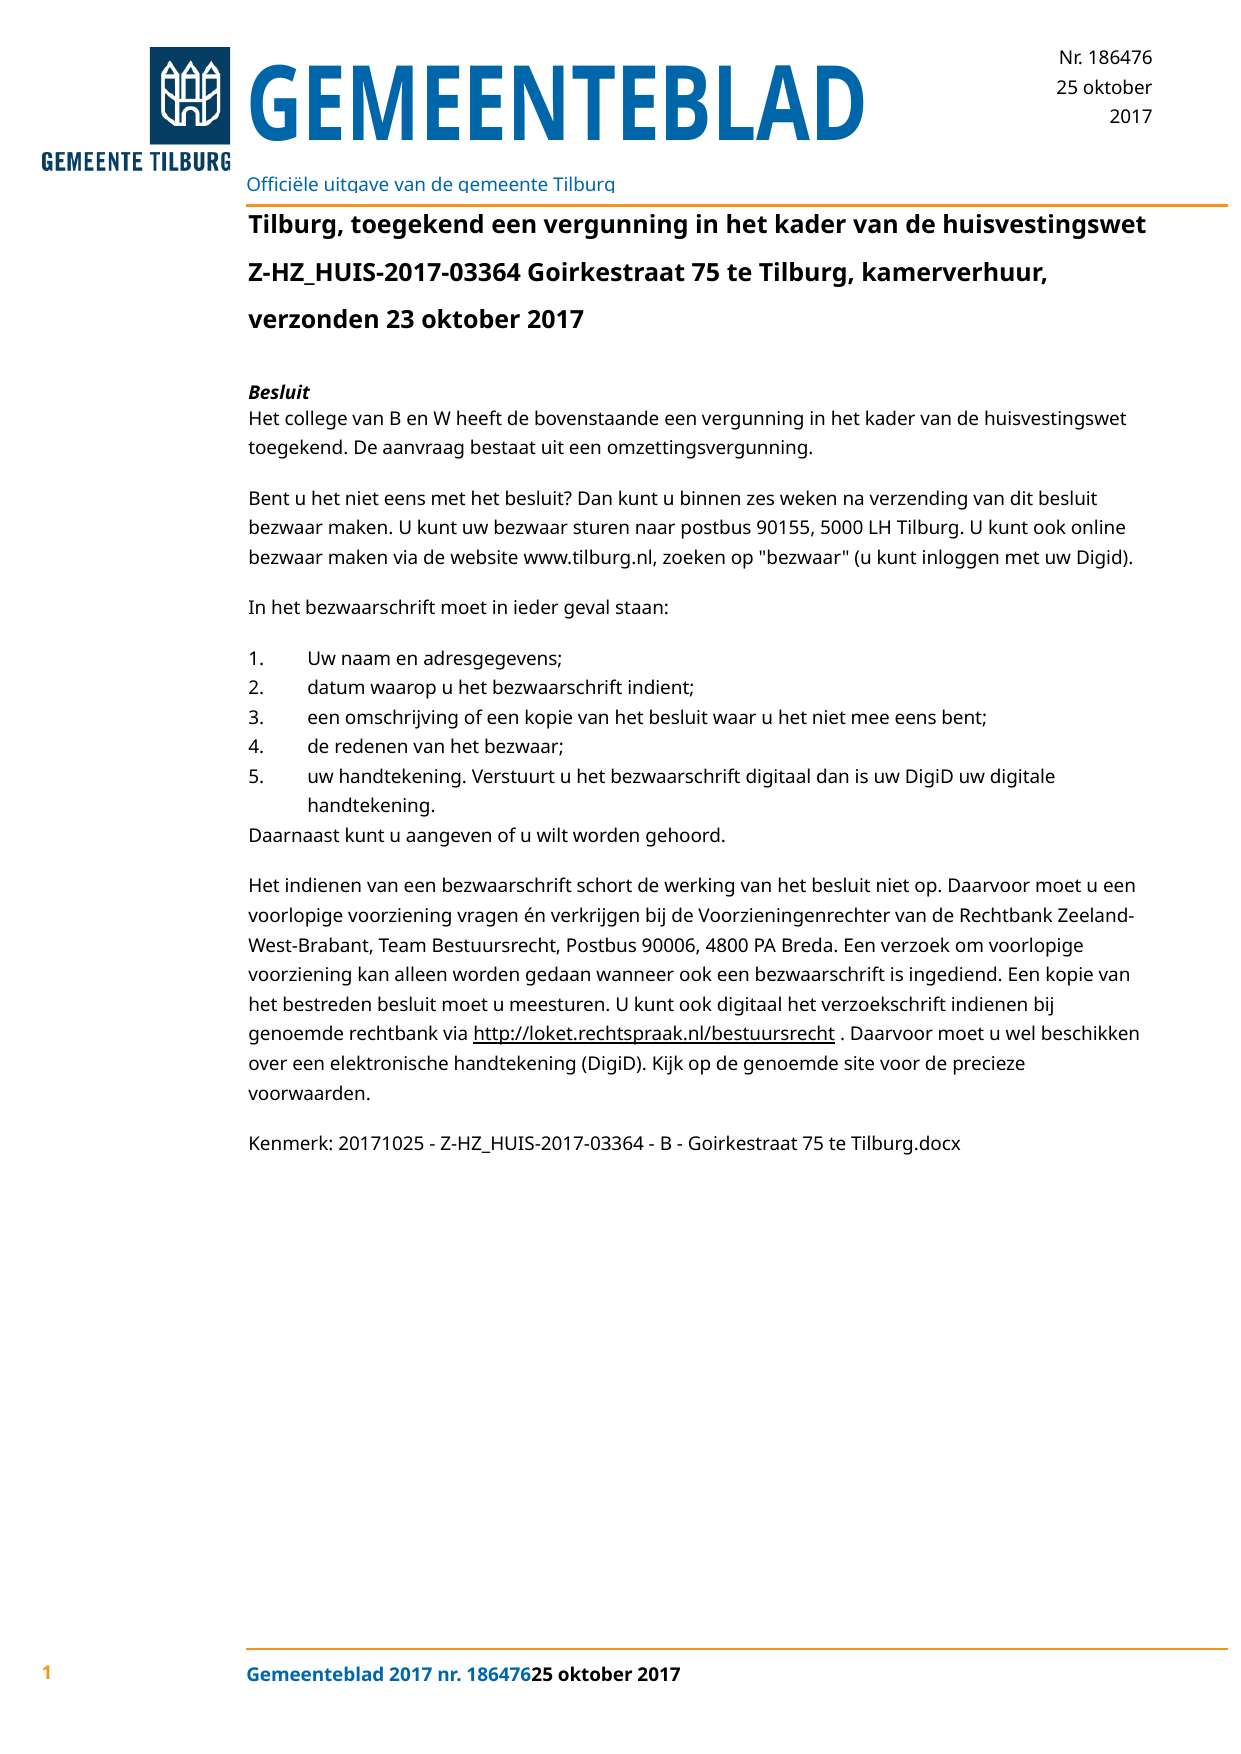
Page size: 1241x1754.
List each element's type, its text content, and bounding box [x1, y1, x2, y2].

list de redenen van het bezwaar; [248, 733, 1152, 759]
list Uw naam en adresgegevens; [248, 645, 1152, 671]
text Kenmerk: 20171025 - Z-HZ_HUIS-2017-03364 - B - Goirkestraat 75 te Tilburg.docx [248, 1130, 1152, 1156]
list datum waarop u het bezwaarschrift indient; [248, 674, 1152, 700]
text Het college van B en W heeft de bovenstaande een vergunning in het kader van de huisvestingswet toegekend. De aanvraag bestaat uit een omzettingsvergunning. [248, 405, 1152, 460]
text Tilburg, toegekend een vergunning in het kader van de huisvestingswet Z-HZ_HUIS-2017-03364 Goirkestraat 75 te Tilburg, kamerverhuur, verzonden 23 oktober 2017 [248, 207, 1152, 336]
text Het indienen van een bezwaarschrift schort de werking van het besluit niet op. Daarvoor moet u een voorlopige voorziening vragen én verkrijgen bij de Voorzieningenrechter van de Rechtbank Zeeland-West-Brabant, Team Bestuursrecht, Postbus 90006, 4800 PA Breda. Een verzoek om voorlopige voorziening kan alleen worden gedaan wanneer ook een bezwaarschrift is ingediend. Een kopie van het bestreden besluit moet u meesturen. U kunt ook digitaal het verzoekschrift indienen bij genoemde rechtbank via http://loket.rechtspraak.nl/bestuursrecht . Daarvoor moet u wel beschikken over een elektronische handtekening (DigiD). Kijk op de genoemde site voor de precieze voorwaarden. [248, 873, 1152, 1106]
picture [41, 47, 231, 172]
text Daarnaast kunt u aangeven of u wilt worden gehoord. [248, 822, 1152, 848]
list uw handtekening. Verstuurt u het bezwaarschrift digitaal dan is uw DigiD uw digitale handtekening. [248, 763, 1152, 818]
text Bent u het niet eens met het besluit? Dan kunt u binnen zes weken na verzending van dit besluit bezwaar maken. U kunt uw bezwaar sturen naar postbus 90155, 5000 LH Tilburg. U kunt ook online bezwaar maken via de website www.tilburg.nl, zoeken op "bezwaar" (u kunt inloggen met uw Digid). [248, 485, 1152, 570]
list een omschrijving of een kopie van het besluit waar u het niet mee eens bent; [248, 704, 1152, 730]
text Besluit [248, 379, 1152, 405]
text In het bezwaarschrift moet in ieder geval staan: [248, 594, 1152, 620]
